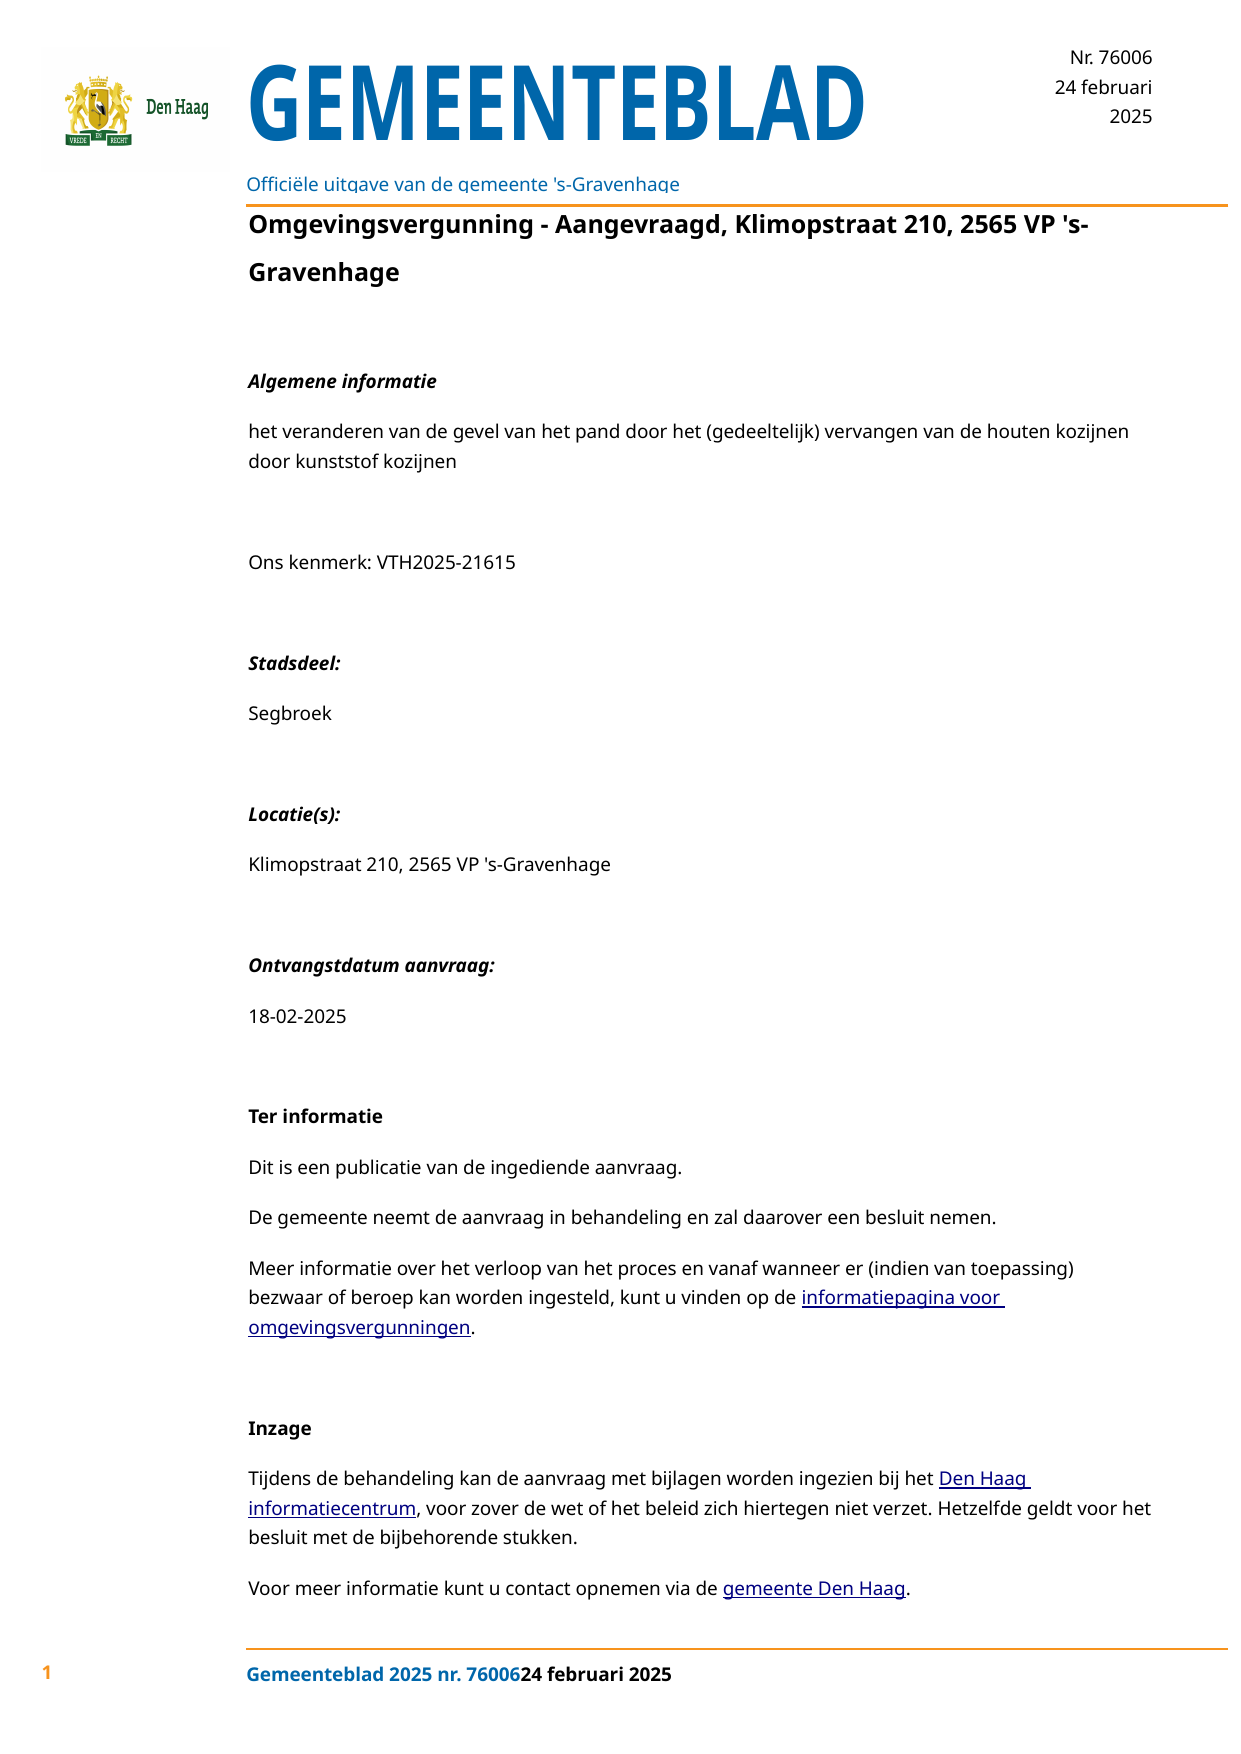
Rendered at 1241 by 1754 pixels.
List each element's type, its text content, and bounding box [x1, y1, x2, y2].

text Algemene informatie [248, 368, 1152, 394]
text 18-02-2025 [248, 1003, 1152, 1029]
picture [41, 47, 231, 172]
text Ter informatie [248, 1104, 1152, 1129]
text Locatie(s): [248, 801, 1152, 827]
text De gemeente neemt de aanvraag in behandeling en zal daarover een besluit nemen. [248, 1204, 1152, 1230]
text Meer informatie over het verloop van het proces en vanaf wanneer er (indien van toepassing) bezwaar of beroep kan worden ingesteld, kunt u vinden op de informatiepagina voor omgevingsvergunningen. [248, 1255, 1152, 1340]
text Dit is een publicatie van de ingediende aanvraag. [248, 1154, 1152, 1180]
text Inzage [248, 1415, 1152, 1441]
text het veranderen van de gevel van het pand door het (gedeeltelijk) vervangen van de houten kozijnen door kunststof kozijnen [248, 419, 1152, 474]
text Voor meer informatie kunt u contact opnemen via de gemeente Den Haag. [248, 1575, 1152, 1601]
text Tijdens de behandeling kan de aanvraag met bijlagen worden ingezien bij het Den Haag informatiecentrum, voor zover de wet of het beleid zich hiertegen niet verzet. Hetzelfde geldt voor het besluit met de bijbehorende stukken. [248, 1465, 1152, 1550]
text Klimopstraat 210, 2565 VP 's-Gravenhage [248, 852, 1152, 877]
text Stadsdeel: [248, 650, 1152, 676]
text Omgevingsvergunning - Aangevraagd, Klimopstraat 210, 2565 VP 's-Gravenhage [248, 207, 1152, 288]
text Ons kenmerk: VTH2025-21615 [248, 549, 1152, 575]
text Segbroek [248, 700, 1152, 726]
text Ontvangstdatum aanvraag: [248, 952, 1152, 978]
